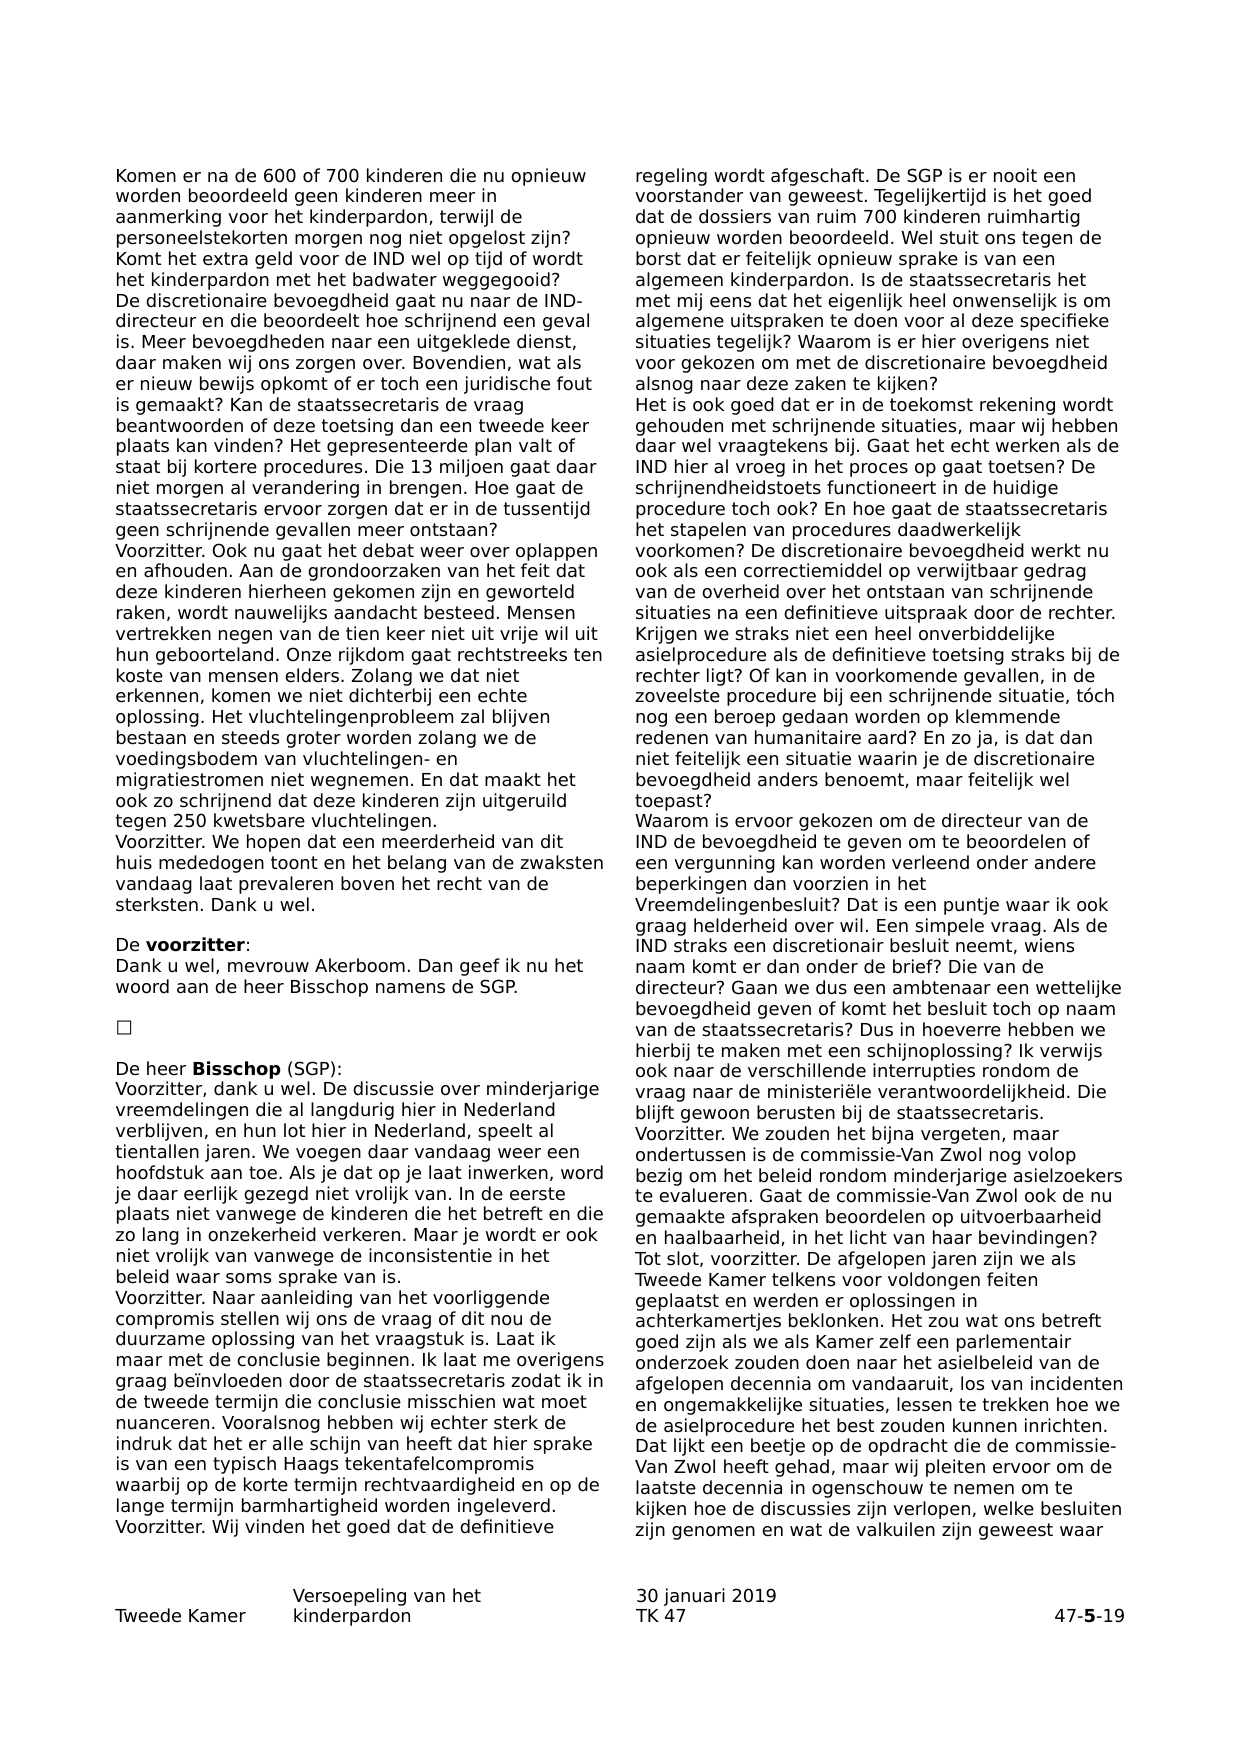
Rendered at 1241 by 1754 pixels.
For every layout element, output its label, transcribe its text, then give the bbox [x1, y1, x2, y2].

text Voorzitter, dank u wel. De discussie over minderjarige vreemdelingen die al langdurig hier in Nederland verblijven, en hun lot hier in Nederland, speelt al tientallen jaren. We voegen daar vandaag weer een hoofdstuk aan toe. Als je dat op je laat inwerken, word je daar eerlijk gezegd niet vrolijk van. In de eerste plaats niet vanwege de kinderen die het betreft en die zo lang in onzekerheid verkeren. Maar je wordt er ook niet vrolijk van vanwege de inconsistentie in het beleid waar soms sprake van is. [115, 1079, 605, 1287]
text Komen er na de 600 of 700 kinderen die nu opnieuw worden beoordeeld geen kinderen meer in aanmerking voor het kinderpardon, terwijl de personeelstekorten morgen nog niet opgelost zijn? Komt het extra geld voor de IND wel op tijd of wordt het kinderpardon met het badwater weggegooid? [115, 165, 605, 290]
text De heer Bisschop (SGP): [115, 1058, 605, 1079]
text Voorzitter. Ook nu gaat het debat weer over oplappen en afhouden. Aan de grondoorzaken van het feit dat deze kinderen hierheen gekomen zijn en geworteld raken, wordt nauwelijks aandacht besteed. Mensen vertrekken negen van de tien keer niet uit vrije wil uit hun geboorteland. Onze rijkdom gaat rechtstreeks ten koste van mensen elders. Zolang we dat niet erkennen, komen we niet dichterbij een echte oplossing. Het vluchtelingenprobleem zal blijven bestaan en steeds groter worden zolang we de voedingsbodem van vluchtelingen- en migratiestromen niet wegnemen. En dat maakt het ook zo schrijnend dat deze kinderen zijn uitgeruild tegen 250 kwetsbare vluchtelingen. [115, 540, 605, 832]
text De voorzitter: [115, 935, 605, 956]
text Voorzitter. We zouden het bijna vergeten, maar ondertussen is de commissie-Van Zwol nog volop bezig om het beleid rondom minderjarige asielzoekers te evalueren. Gaat de commissie-Van Zwol ook de nu gemaakte afspraken beoordelen op uitvoerbaarheid en haalbaarheid, in het licht van haar bevindingen? [635, 1124, 1125, 1249]
text Voorzitter. Wij vinden het goed dat de definitieve [115, 1517, 605, 1537]
text Waarom is ervoor gekozen om de directeur van de IND de bevoegdheid te geven om te beoordelen of een vergunning kan worden verleend onder andere beperkingen dan voorzien in het Vreemdelingenbesluit? Dat is een puntje waar ik ook graag helderheid over wil. Een simpele vraag. Als de IND straks een discretionair besluit neemt, wiens naam komt er dan onder de brief? Die van de directeur? Gaan we dus een ambtenaar een wettelijke bevoegdheid geven of komt het besluit toch op naam van de staatssecretaris? Dus in hoeverre hebben we hierbij te maken met een schijnoplossing? Ik verwijs ook naar de verschillende interrupties rondom de vraag naar de ministeriële verantwoordelijkheid. Die blijft gewoon berusten bij de staatssecretaris. [635, 811, 1125, 1124]
text regeling wordt afgeschaft. De SGP is er nooit een voorstander van geweest. Tegelijkertijd is het goed dat de dossiers van ruim 700 kinderen ruimhartig opnieuw worden beoordeeld. Wel stuit ons tegen de borst dat er feitelijk opnieuw sprake is van een algemeen kinderpardon. Is de staatssecretaris het met mij eens dat het eigenlijk heel onwenselijk is om algemene uitspraken te doen voor al deze specifieke situaties tegelijk? Waarom is er hier overigens niet voor gekozen om met de discretionaire bevoegdheid alsnog naar deze zaken te kijken? [635, 165, 1125, 394]
text Voorzitter. We hopen dat een meerderheid van dit huis mededogen toont en het belang van de zwaksten vandaag laat prevaleren boven het recht van de sterksten. Dank u wel. [115, 832, 605, 915]
text Voorzitter. Naar aanleiding van het voorliggende compromis stellen wij ons de vraag of dit nou de duurzame oplossing van het vraagstuk is. Laat ik maar met de conclusie beginnen. Ik laat me overigens graag beïnvloeden door de staatssecretaris zodat ik in de tweede termijn die conclusie misschien wat moet nuanceren. Vooralsnog hebben wij echter sterk de indruk dat het er alle schijn van heeft dat hier sprake is van een typisch Haags tekentafelcompromis waarbij op de korte termijn rechtvaardigheid en op de lange termijn barmhartigheid worden ingeleverd. [115, 1287, 605, 1517]
text Dank u wel, mevrouw Akerboom. Dan geef ik nu het woord aan de heer Bisschop namens de SGP. [115, 956, 605, 998]
text Tot slot, voorzitter. De afgelopen jaren zijn we als Tweede Kamer telkens voor voldongen feiten geplaatst en werden er oplossingen in achterkamertjes beklonken. Het zou wat ons betreft goed zijn als we als Kamer zelf een parlementair onderzoek zouden doen naar het asielbeleid van de afgelopen decennia om vandaaruit, los van incidenten en ongemakkelijke situaties, lessen te trekken hoe we de asielprocedure het best zouden kunnen inrichten. Dat lijkt een beetje op de opdracht die de commissie-Van Zwol heeft gehad, maar wij pleiten ervoor om de laatste decennia in ogenschouw te nemen om te kijken hoe de discussies zijn verlopen, welke besluiten zijn genomen en wat de valkuilen zijn geweest waar [635, 1249, 1125, 1540]
text ⬜ [115, 1018, 605, 1038]
text De discretionaire bevoegdheid gaat nu naar de IND-directeur en die beoordeelt hoe schrijnend een geval is. Meer bevoegdheden naar een uitgeklede dienst, daar maken wij ons zorgen over. Bovendien, wat als er nieuw bewijs opkomt of er toch een juridische fout is gemaakt? Kan de staatssecretaris de vraag beantwoorden of deze toetsing dan een tweede keer plaats kan vinden? Het gepresenteerde plan valt of staat bij kortere procedures. Die 13 miljoen gaat daar niet morgen al verandering in brengen. Hoe gaat de staatssecretaris ervoor zorgen dat er in de tussentijd geen schrijnende gevallen meer ontstaan? [115, 290, 605, 540]
text Het is ook goed dat er in de toekomst rekening wordt gehouden met schrijnende situaties, maar wij hebben daar wel vraagtekens bij. Gaat het echt werken als de IND hier al vroeg in het proces op gaat toetsen? De schrijnendheidstoets functioneert in de huidige procedure toch ook? En hoe gaat de staatssecretaris het stapelen van procedures daadwerkelijk voorkomen? De discretionaire bevoegdheid werkt nu ook als een correctiemiddel op verwijtbaar gedrag van de overheid over het ontstaan van schrijnende situaties na een definitieve uitspraak door de rechter. Krijgen we straks niet een heel onverbiddelijke asielprocedure als de definitieve toetsing straks bij de rechter ligt? Of kan in voorkomende gevallen, in de zoveelste procedure bij een schrijnende situatie, tóch nog een beroep gedaan worden op klemmende redenen van humanitaire aard? En zo ja, is dat dan niet feitelijk een situatie waarin je de discretionaire bevoegdheid anders benoemt, maar feitelijk wel toepast? [635, 394, 1125, 811]
